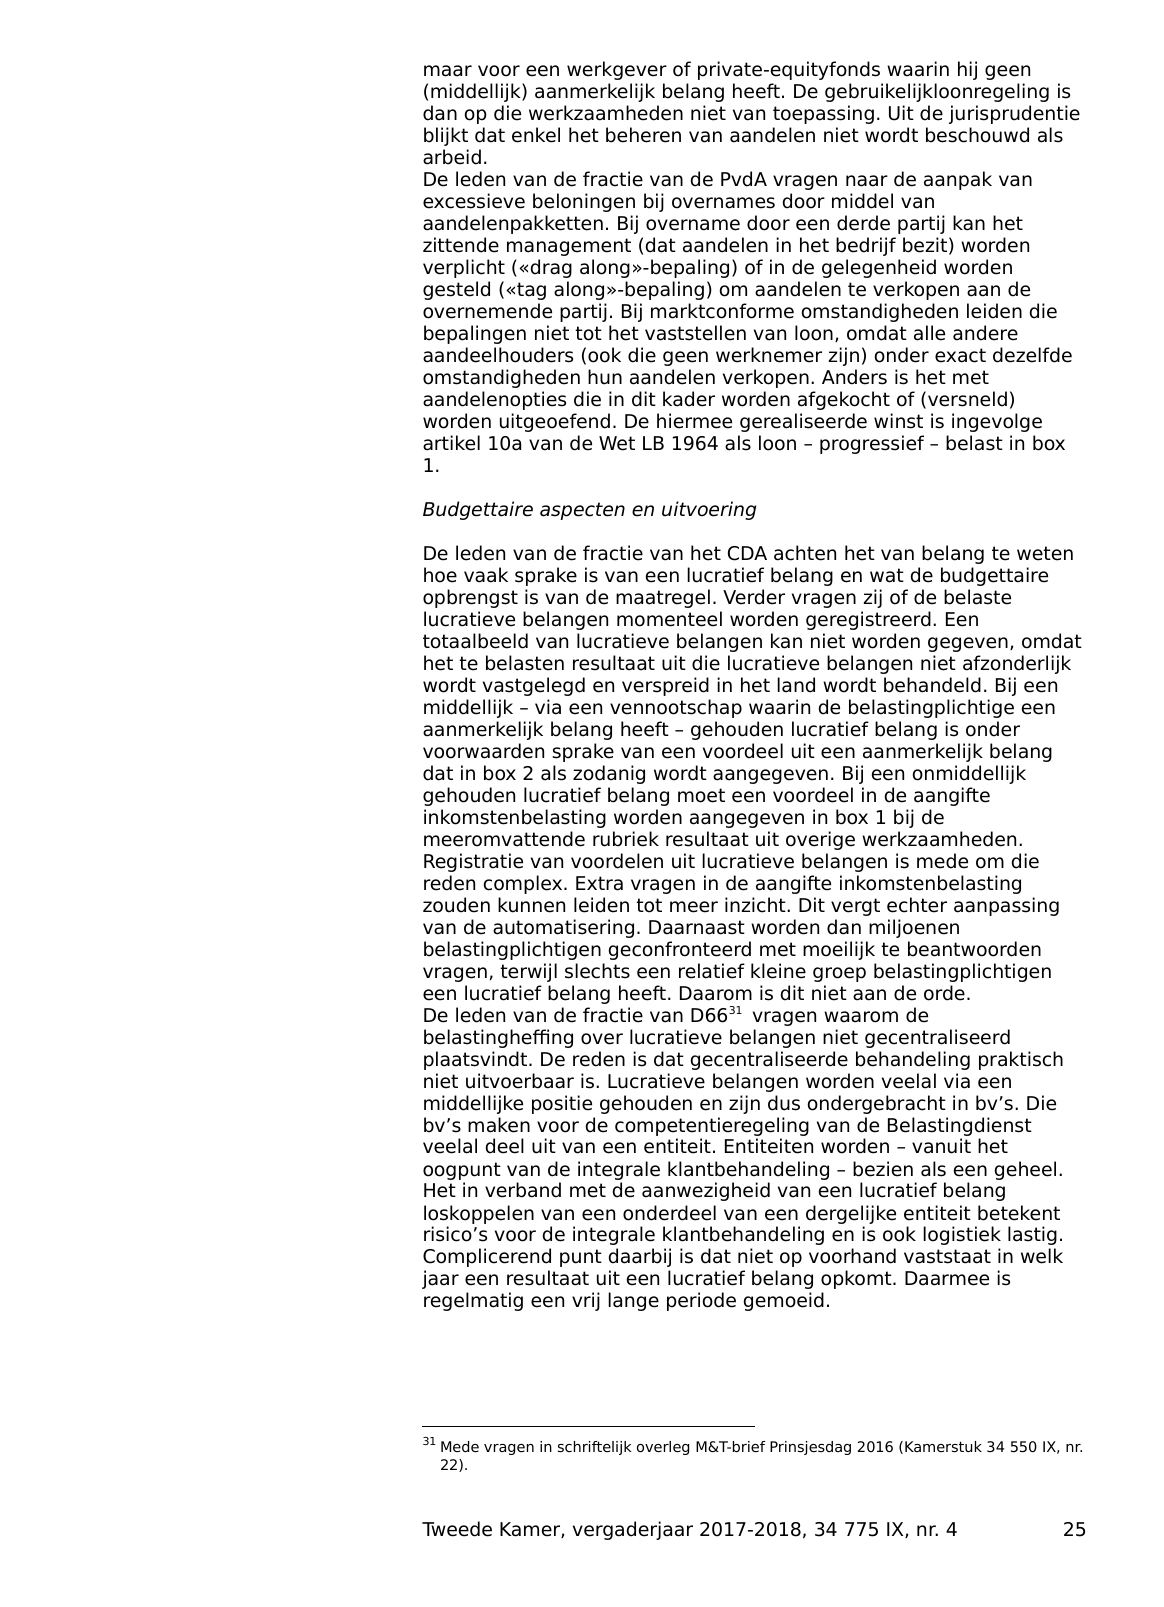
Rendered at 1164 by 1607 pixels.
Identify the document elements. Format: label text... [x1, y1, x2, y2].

text De leden van de fractie van D66 vragen waarom de belastingheffing over lucratieve belangen niet gecentraliseerd plaatsvindt. De reden is dat gecentraliseerde behandeling praktisch niet uitvoerbaar is. Lucratieve belangen worden veelal via een middellijke positie gehouden en zijn dus ondergebracht in bv’s. Die bv’s maken voor de competentieregeling van de Belastingdienst veelal deel uit van een entiteit. Entiteiten worden – vanuit het oogpunt van de integrale klantbehandeling – bezien als een geheel. Het in verband met de aanwezigheid van een lucratief belang loskoppelen van een onderdeel van een dergelijke entiteit betekent risico’s voor de integrale klantbehandeling en is ook logistiek lastig. Complicerend punt daarbij is dat niet op voorhand vaststaat in welk jaar een resultaat uit een lucratief belang opkomt. Daarmee is regelmatig een vrij lange periode gemoeid. [422, 1004, 1087, 1312]
text De leden van de fractie van de PvdA vragen naar de aanpak van excessieve beloningen bij overnames door middel van aandelenpakketten. Bij overname door een derde partij kan het zittende management (dat aandelen in het bedrijf bezit) worden verplicht («drag along»-bepaling) of in de gelegenheid worden gesteld («tag along»-bepaling) om aandelen te verkopen aan de overnemende partij. Bij marktconforme omstandigheden leiden die bepalingen niet tot het vaststellen van loon, omdat alle andere aandeelhouders (ook die geen werknemer zijn) onder exact dezelfde omstandigheden hun aandelen verkopen. Anders is het met aandelenopties die in dit kader worden afgekocht of (versneld) worden uitgeoefend. De hiermee gerealiseerde winst is ingevolge artikel 10a van de Wet LB 1964 als loon – progressief – belast in box 1. [422, 169, 1087, 477]
text Mede vragen in schriftelijk overleg M&T-brief Prinsjesdag 2016 (Kamerstuk 34 550 IX, nr. 22). [422, 1435, 1087, 1474]
text De leden van de fractie van het CDA achten het van belang te weten hoe vaak sprake is van een lucratief belang en wat de budgettaire opbrengst is van de maatregel. Verder vragen zij of de belaste lucratieve belangen momenteel worden geregistreerd. Een totaalbeeld van lucratieve belangen kan niet worden gegeven, omdat het te belasten resultaat uit die lucratieve belangen niet afzonderlijk wordt vastgelegd en verspreid in het land wordt behandeld. Bij een middellijk – via een vennootschap waarin de belastingplichtige een aanmerkelijk belang heeft – gehouden lucratief belang is onder voorwaarden sprake van een voordeel uit een aanmerkelijk belang dat in box 2 als zodanig wordt aangegeven. Bij een onmiddellijk gehouden lucratief belang moet een voordeel in de aangifte inkomstenbelasting worden aangegeven in box 1 bij de meeromvattende rubriek resultaat uit overige werkzaamheden. Registratie van voordelen uit lucratieve belangen is mede om die reden complex. Extra vragen in de aangifte inkomstenbelasting zouden kunnen leiden tot meer inzicht. Dit vergt echter aanpassing van de automatisering. Daarnaast worden dan miljoenen belastingplichtigen geconfronteerd met moeilijk te beantwoorden vragen, terwijl slechts een relatief kleine groep belastingplichtigen een lucratief belang heeft. Daarom is dit niet aan de orde. [422, 543, 1087, 1004]
text maar voor een werkgever of private-equityfonds waarin hij geen (middellijk) aanmerkelijk belang heeft. De gebruikelijkloonregeling is dan op die werkzaamheden niet van toepassing. Uit de jurisprudentie blijkt dat enkel het beheren van aandelen niet wordt beschouwd als arbeid. [422, 59, 1087, 169]
subtitle Budgettaire aspecten en uitvoering [422, 499, 1087, 521]
